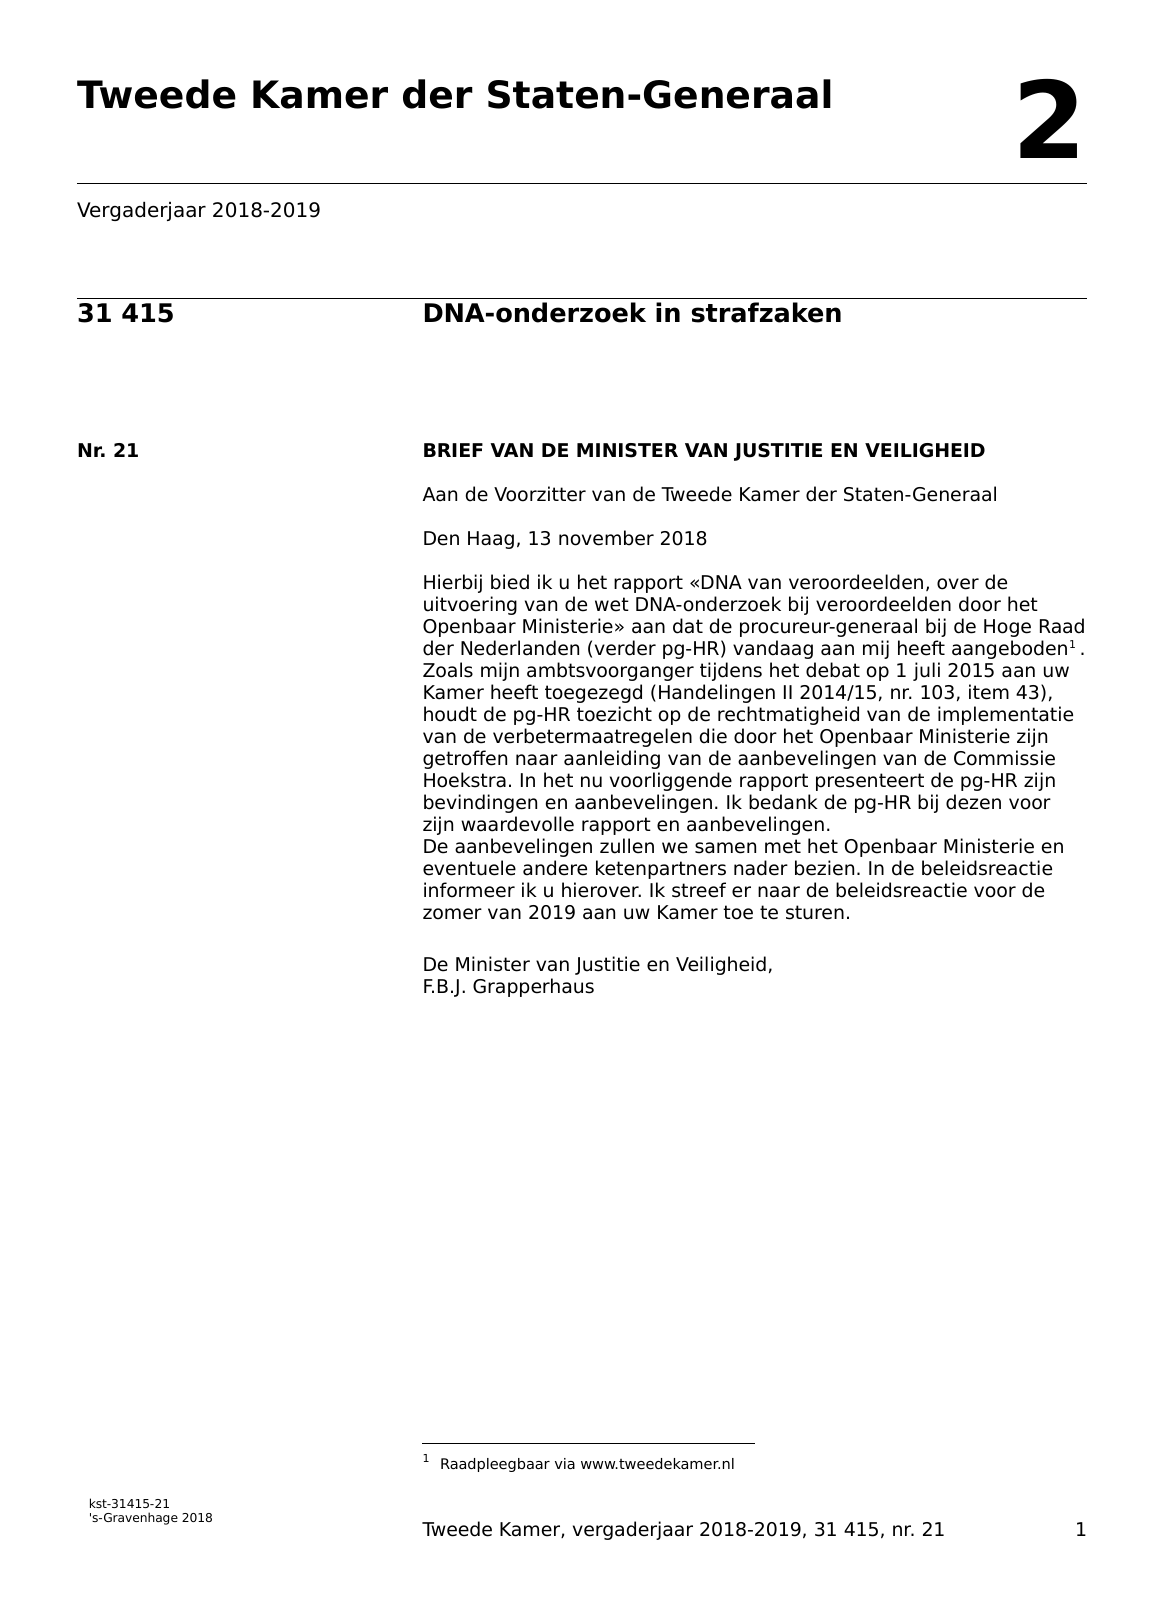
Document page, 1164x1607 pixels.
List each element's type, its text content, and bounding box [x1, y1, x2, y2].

text 's-Gravenhage 2018 [88, 1511, 323, 1525]
text Hierbij bied ik u het rapport «DNA van veroordeelden, over de uitvoering van de wet DNA-onderzoek bij veroordeelden door het Openbaar Ministerie» aan dat de procureur-generaal bij de Hoge Raad der Nederlanden (verder pg-HR) vandaag aan mij heeft aangeboden. Zoals mijn ambtsvoorganger tijdens het debat op 1 juli 2015 aan uw Kamer heeft toegezegd (Handelingen II 2014/15, nr. 103, item 43), houdt de pg-HR toezicht op de rechtmatigheid van de implementatie van de verbetermaatregelen die door het Openbaar Ministerie zijn getroffen naar aanleiding van de aanbevelingen van de Commissie Hoekstra. In het nu voorliggende rapport presenteert de pg-HR zijn bevindingen en aanbevelingen. Ik bedank de pg-HR bij dezen voor zijn waardevolle rapport en aanbevelingen. [422, 572, 1087, 836]
table_header 2 [886, 59, 1087, 183]
text De Minister van Justitie en Veiligheid, F.B.J. Grapperhaus [422, 954, 1087, 998]
text kst-31415-21 [88, 1497, 323, 1511]
text Den Haag, 13 november 2018 [422, 528, 1087, 550]
text Aan de Voorzitter van de Tweede Kamer der Staten-Generaal [422, 484, 1087, 506]
text De aanbevelingen zullen we samen met het Openbaar Ministerie en eventuele andere ketenpartners nader bezien. In de beleidsreactie informeer ik u hierover. Ik streef er naar de beleidsreactie voor de zomer van 2019 aan uw Kamer toe te sturen. [422, 836, 1087, 924]
subtitle Nr. 21 BRIEF VAN DE MINISTER VAN JUSTITIE EN VEILIGHEID [77, 440, 1087, 462]
subtitle 31 415 DNA-onderzoek in strafzaken [77, 299, 1087, 329]
text Raadpleegbaar via www.tweedekamer.nl [422, 1452, 1087, 1474]
table_cell Vergaderjaar 2018-2019 [77, 184, 1087, 298]
table_header Tweede Kamer der Staten-Generaal [77, 59, 886, 183]
